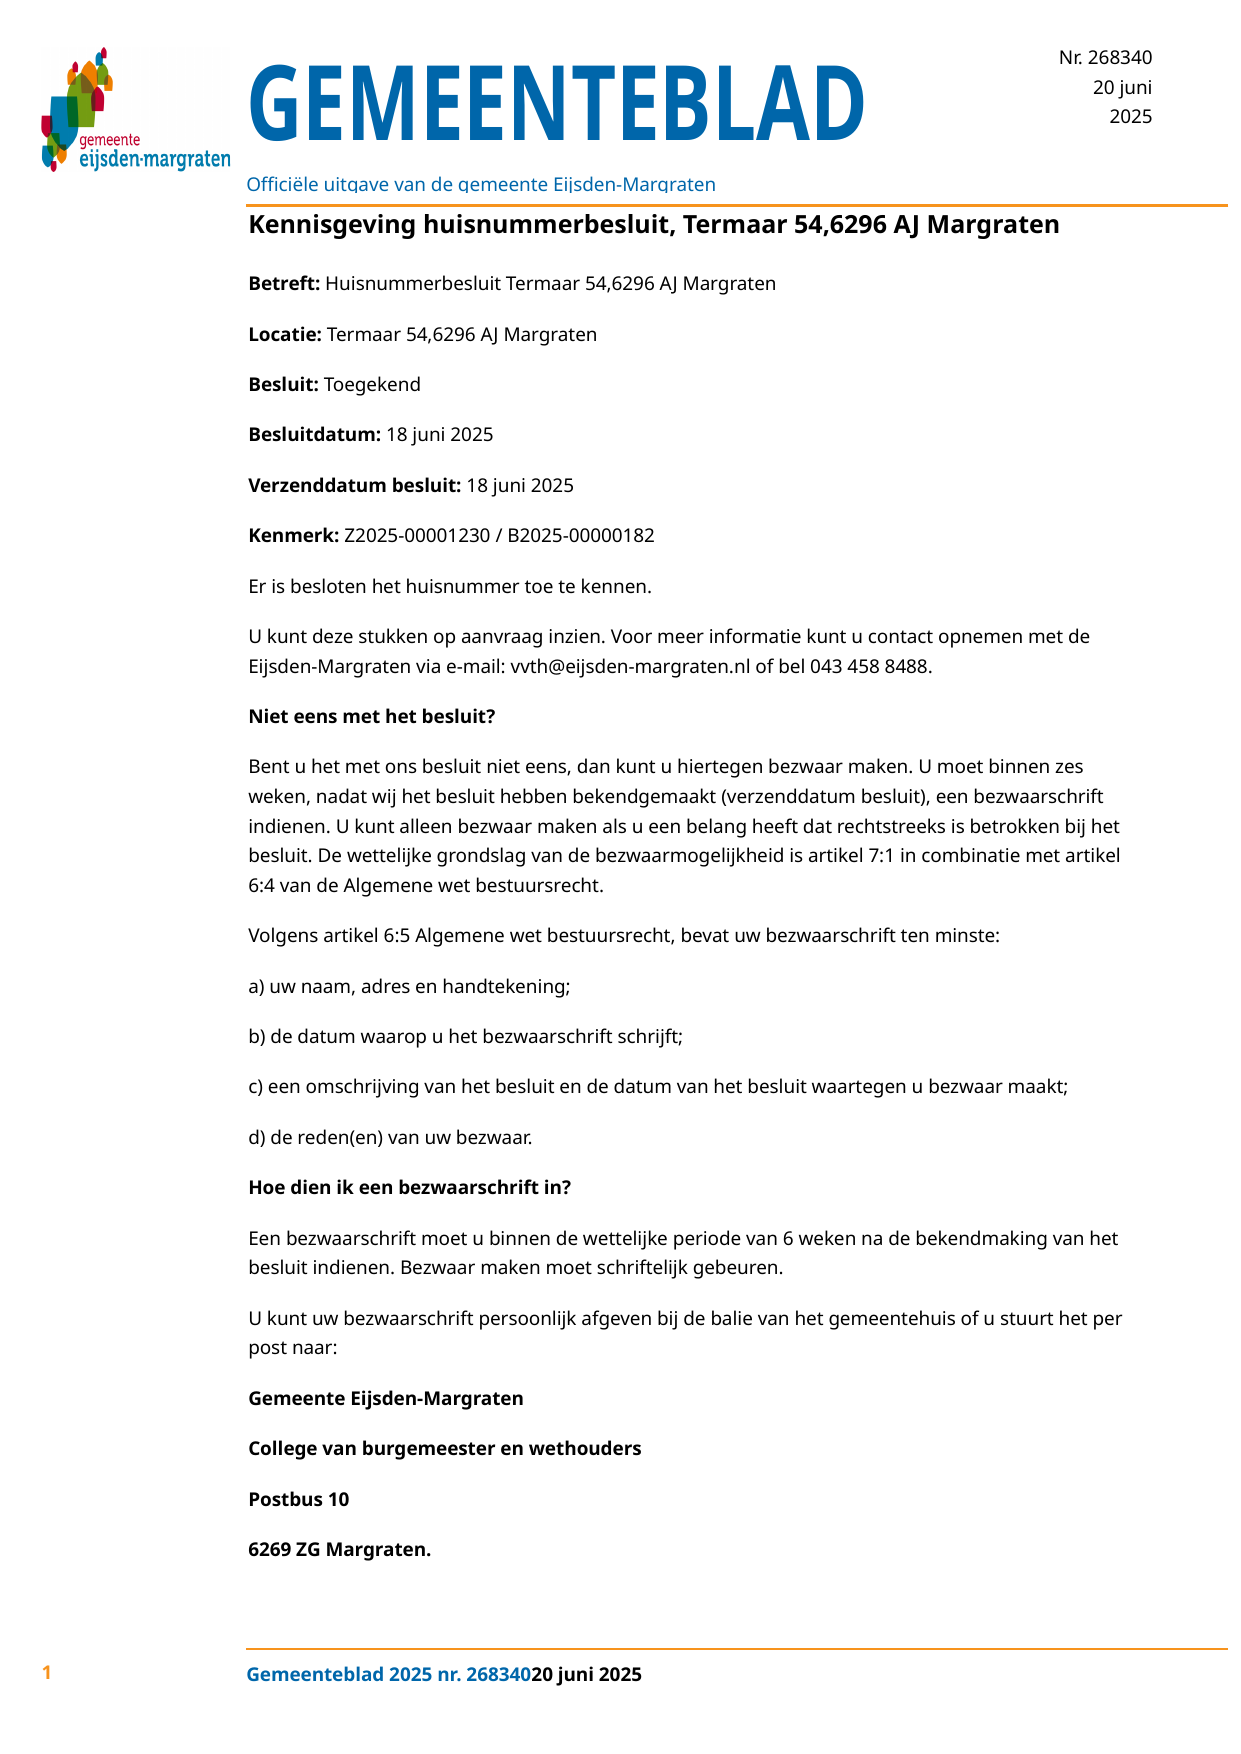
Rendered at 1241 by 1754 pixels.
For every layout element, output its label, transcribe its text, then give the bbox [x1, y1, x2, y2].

text Betreft: Huisnummerbesluit Termaar 54,6296 AJ Margraten [248, 270, 1152, 296]
text Kennisgeving huisnummerbesluit, Termaar 54,6296 AJ Margraten [248, 207, 1152, 241]
text Er is besloten het huisnummer toe te kennen. [248, 573, 1152, 598]
text d) de reden(en) van uw bezwaar. [248, 1124, 1152, 1150]
text Hoe dien ik een bezwaarschrift in? [248, 1174, 1152, 1200]
text U kunt deze stukken op aanvraag inzien. Voor meer informatie kunt u contact opnemen met de Eijsden-Margraten via e-mail: vvth@eijsden-margraten.nl of bel 043 458 8488. [248, 623, 1152, 678]
text Bent u het met ons besluit niet eens, dan kunt u hiertegen bezwaar maken. U moet binnen zes weken, nadat wij het besluit hebben bekendgemaakt (verzenddatum besluit), een bezwaarschrift indienen. U kunt alleen bezwaar maken als u een belang heeft dat rechtstreeks is betrokken bij het besluit. De wettelijke grondslag van de bezwaarmogelijkheid is artikel 7:1 in combinatie met artikel 6:4 van de Algemene wet bestuursrecht. [248, 754, 1152, 898]
text Besluitdatum: 18 juni 2025 [248, 422, 1152, 447]
text Kenmerk: Z2025-00001230 / B2025-00000182 [248, 522, 1152, 548]
text U kunt uw bezwaarschrift persoonlijk afgeven bij de balie van het gemeentehuis of u stuurt het per post naar: [248, 1305, 1152, 1360]
text Postbus 10 [248, 1486, 1152, 1511]
text Volgens artikel 6:5 Algemene wet bestuursrecht, bevat uw bezwaarschrift ten minste: [248, 922, 1152, 948]
text a) uw naam, adres en handtekening; [248, 973, 1152, 998]
text Gemeente Eijsden-Margraten [248, 1385, 1152, 1411]
text Locatie: Termaar 54,6296 AJ Margraten [248, 321, 1152, 346]
text b) de datum waarop u het bezwaarschrift schrijft; [248, 1023, 1152, 1049]
text Een bezwaarschrift moet u binnen de wettelijke periode van 6 weken na de bekendmaking van het besluit indienen. Bezwaar maken moet schriftelijk gebeuren. [248, 1225, 1152, 1280]
text 6269 ZG Margraten. [248, 1536, 1152, 1562]
text Niet eens met het besluit? [248, 703, 1152, 729]
text c) een omschrijving van het besluit en de datum van het besluit waartegen u bezwaar maakt; [248, 1074, 1152, 1099]
text College van burgemeester en wethouders [248, 1435, 1152, 1461]
text Besluit: Toegekend [248, 371, 1152, 397]
picture [41, 47, 231, 172]
text Verzenddatum besluit: 18 juni 2025 [248, 472, 1152, 498]
